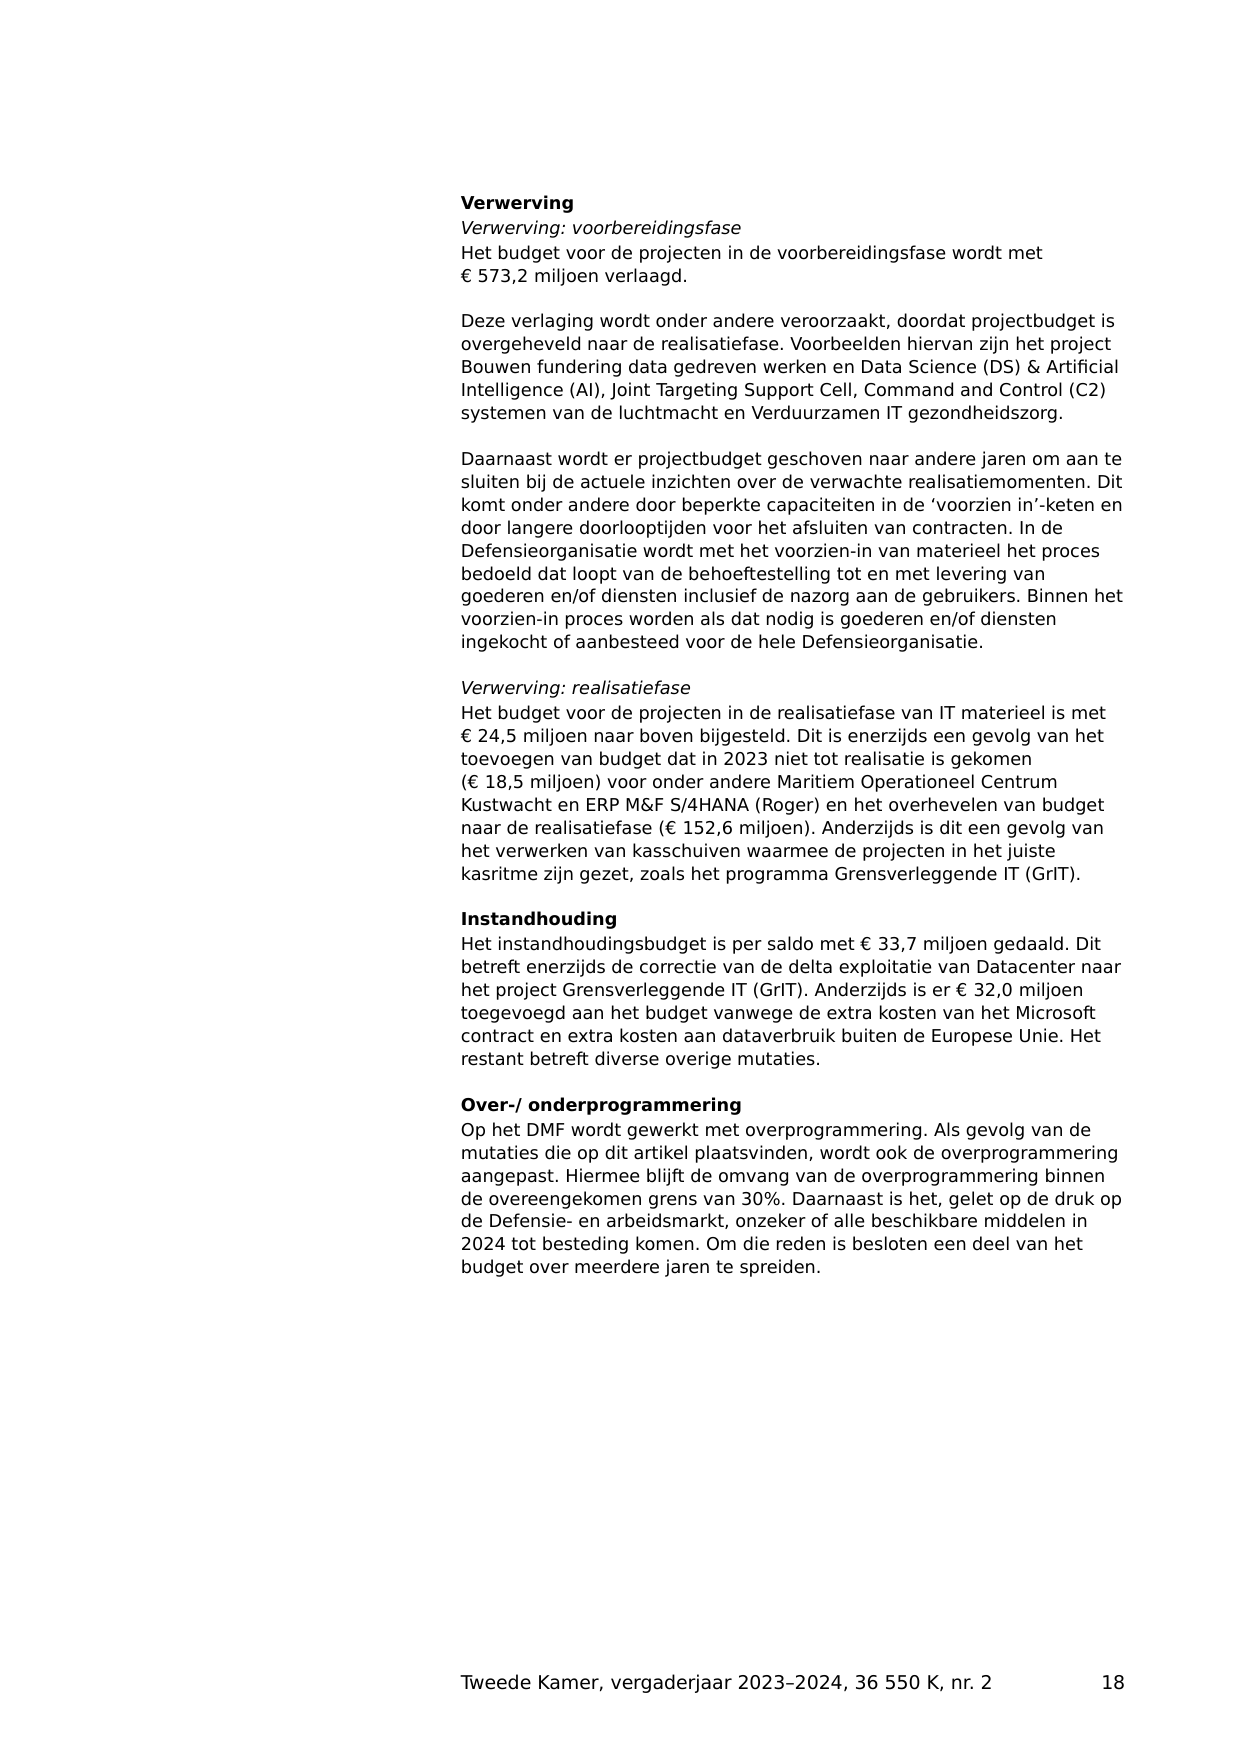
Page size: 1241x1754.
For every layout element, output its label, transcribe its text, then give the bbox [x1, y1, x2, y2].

text Instandhouding [461, 907, 1125, 930]
text Het instandhoudingsbudget is per saldo met € 33,7 miljoen gedaald. Dit betreft enerzijds de correctie van de delta exploitatie van Datacenter naar het project Grensverleggende IT (GrIT). Anderzijds is er € 32,0 miljoen toegevoegd aan het budget vanwege de extra kosten van het Microsoft contract en extra kosten aan dataverbruik buiten de Europese Unie. Het restant betreft diverse overige mutaties. [461, 932, 1125, 1070]
text Verwerving: voorbereidingsfase [461, 216, 1125, 239]
text Op het DMF wordt gewerkt met overprogrammering. Als gevolg van de mutaties die op dit artikel plaatsvinden, wordt ook de overprogrammering aangepast. Hiermee blijft de omvang van de overprogrammering binnen de overeengekomen grens van 30%. Daarnaast is het, gelet op de druk op de Defensie- en arbeidsmarkt, onzeker of alle beschikbare middelen in 2024 tot besteding komen. Om die reden is besloten een deel van het budget over meerdere jaren te spreiden. [461, 1118, 1125, 1278]
text Over-/ onderprogrammering [461, 1093, 1125, 1116]
text Daarnaast wordt er projectbudget geschoven naar andere jaren om aan te sluiten bij de actuele inzichten over de verwachte realisatiemomenten. Dit komt onder andere door beperkte capaciteiten in de ‘voorzien in’-keten en door langere doorlooptijden voor het afsluiten van contracten. In de Defensieorganisatie wordt met het voorzien-in van materieel het proces bedoeld dat loopt van de behoeftestelling tot en met levering van goederen en/of diensten inclusief de nazorg aan de gebruikers. Binnen het voorzien-in proces worden als dat nodig is goederen en/of diensten ingekocht of aanbesteed voor de hele Defensieorganisatie. [461, 447, 1125, 653]
text Het budget voor de projecten in de voorbereidingsfase wordt met € 573,2 miljoen verlaagd. [461, 241, 1125, 287]
text Verwerving: realisatiefase [461, 676, 1125, 699]
text Het budget voor de projecten in de realisatiefase van IT materieel is met € 24,5 miljoen naar boven bijgesteld. Dit is enerzijds een gevolg van het toevoegen van budget dat in 2023 niet tot realisatie is gekomen (€ 18,5 miljoen) voor onder andere Maritiem Operationeel Centrum Kustwacht en ERP M&F S/4HANA (Roger) en het overhevelen van budget naar de realisatiefase (€ 152,6 miljoen). Anderzijds is dit een gevolg van het verwerken van kasschuiven waarmee de projecten in het juiste kasritme zijn gezet, zoals het programma Grensverleggende IT (GrIT). [461, 701, 1125, 884]
text Verwerving [461, 191, 1125, 214]
text Deze verlaging wordt onder andere veroorzaakt, doordat projectbudget is overgeheveld naar de realisatiefase. Voorbeelden hiervan zijn het project Bouwen fundering data gedreven werken en Data Science (DS) & Artificial Intelligence (AI), Joint Targeting Support Cell, Command and Control (C2) systemen van de luchtmacht en Verduurzamen IT gezondheidszorg. [461, 309, 1125, 424]
